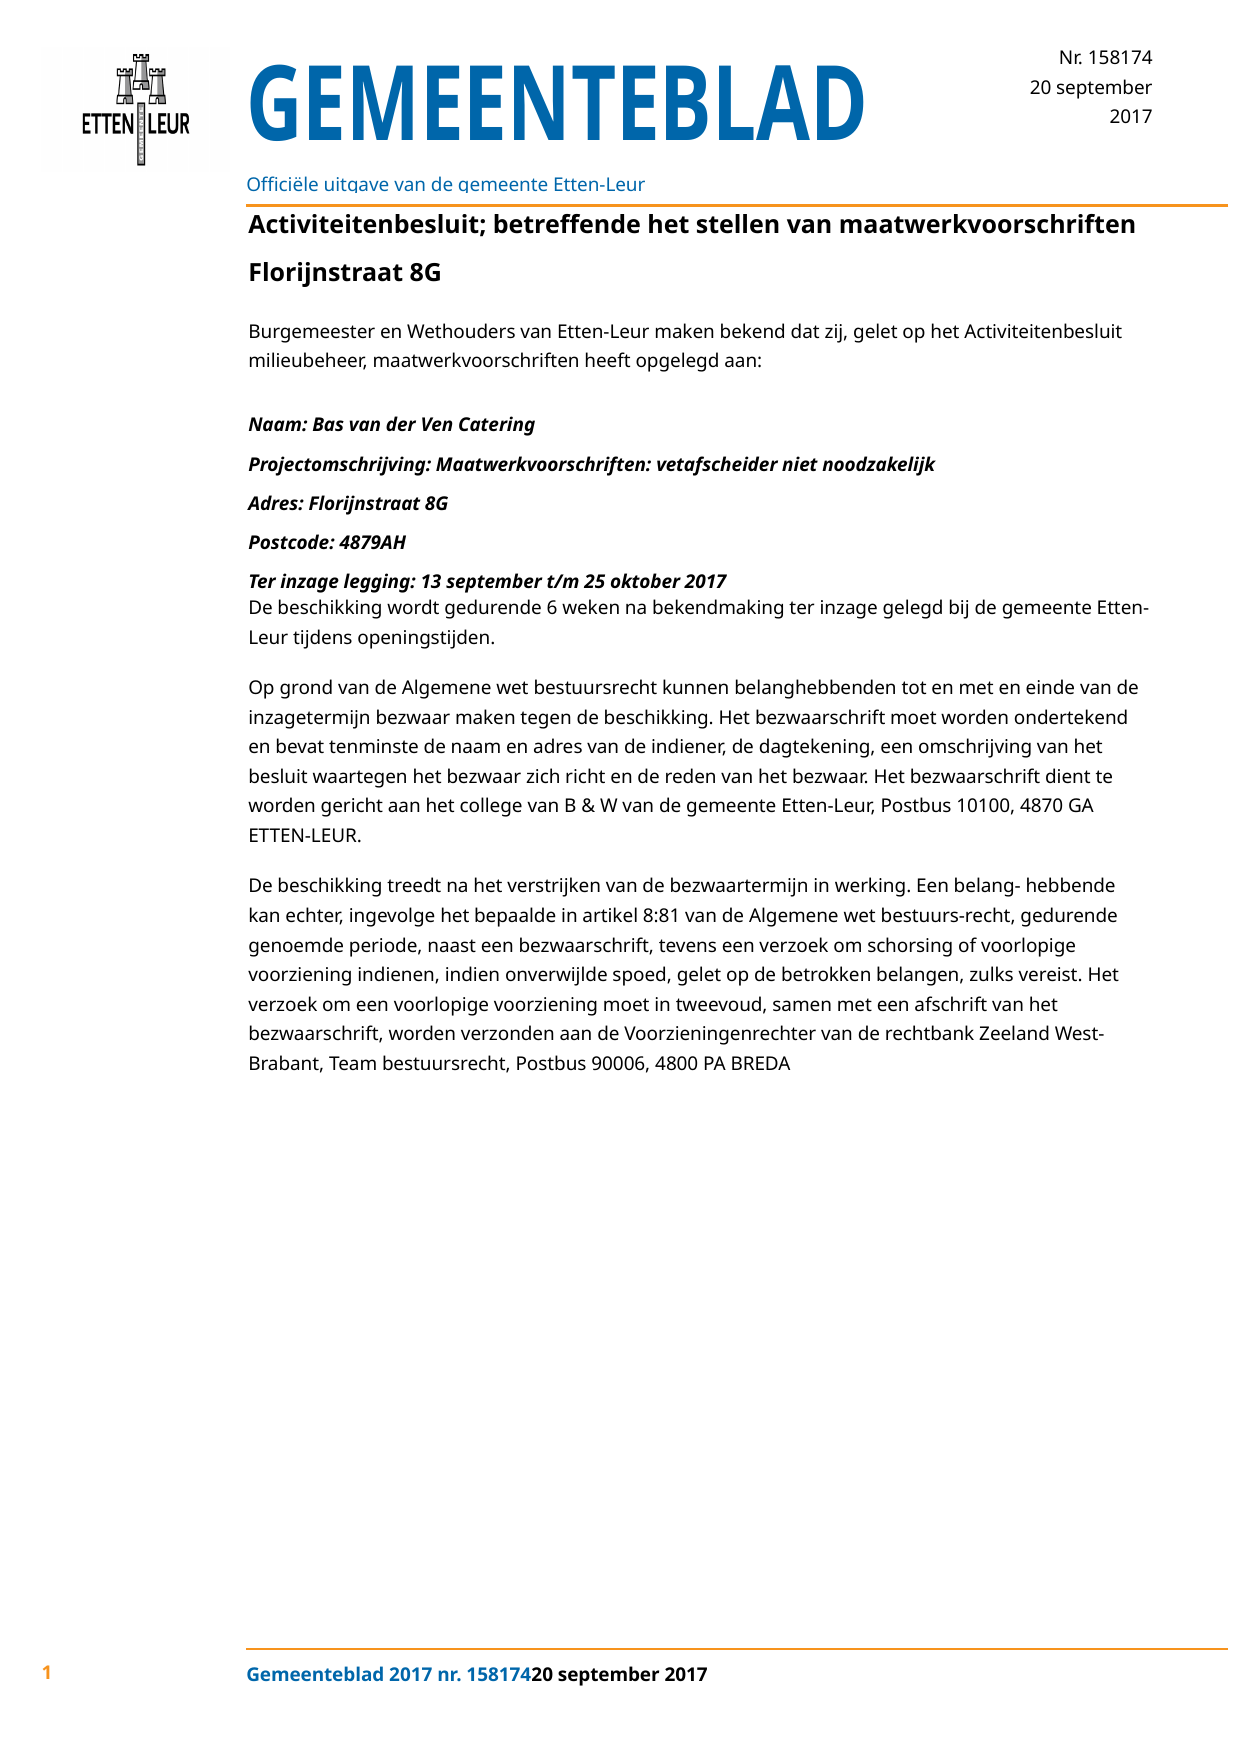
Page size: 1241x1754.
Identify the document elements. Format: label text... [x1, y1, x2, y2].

text De beschikking treedt na het verstrijken van de bezwaartermijn in werking. Een belang- hebbende kan echter, ingevolge het bepaalde in artikel 8:81 van de Algemene wet bestuurs-recht, gedurende genoemde periode, naast een bezwaarschrift, tevens een verzoek om schorsing of voorlopige voorziening indienen, indien onverwijlde spoed, gelet op de betrokken belangen, zulks vereist. Het verzoek om een voorlopige voorziening moet in tweevoud, samen met een afschrift van het bezwaarschrift, worden verzonden aan de Voorzieningenrechter van de rechtbank Zeeland West-Brabant, Team bestuursrecht, Postbus 90006, 4800 PA BREDA [248, 873, 1152, 1076]
text De beschikking wordt gedurende 6 weken na bekendmaking ter inzage gelegd bij de gemeente Etten-Leur tijdens openingstijden. [248, 594, 1152, 649]
text Burgemeester en Wethouders van Etten-Leur maken bekend dat zij, gelet op het Activiteitenbesluit milieubeheer, maatwerkvoorschriften heeft opgelegd aan: [248, 318, 1152, 373]
text Activiteitenbesluit; betreffende het stellen van maatwerkvoorschriften Florijnstraat 8G [248, 207, 1152, 288]
text Ter inzage legging: 13 september t/m 25 oktober 2017 [248, 568, 1152, 594]
text Op grond van de Algemene wet bestuursrecht kunnen belanghebbenden tot en met en einde van de inzagetermijn bezwaar maken tegen de beschikking. Het bezwaarschrift moet worden ondertekend en bevat tenminste de naam en adres van de indiener, de dagtekening, een omschrijving van het besluit waartegen het bezwaar zich richt en de reden van het bezwaar. Het bezwaarschrift dient te worden gericht aan het college van B & W van de gemeente Etten-Leur, Postbus 10100, 4870 GA ETTEN-LEUR. [248, 674, 1152, 848]
text Postcode: 4879AH [248, 529, 1152, 555]
text Adres: Florijnstraat 8G [248, 490, 1152, 516]
picture [41, 47, 231, 172]
text Projectomschrijving: Maatwerkvoorschriften: vetafscheider niet noodzakelijk [248, 451, 1152, 476]
text Naam: Bas van der Ven Catering [248, 411, 1152, 437]
